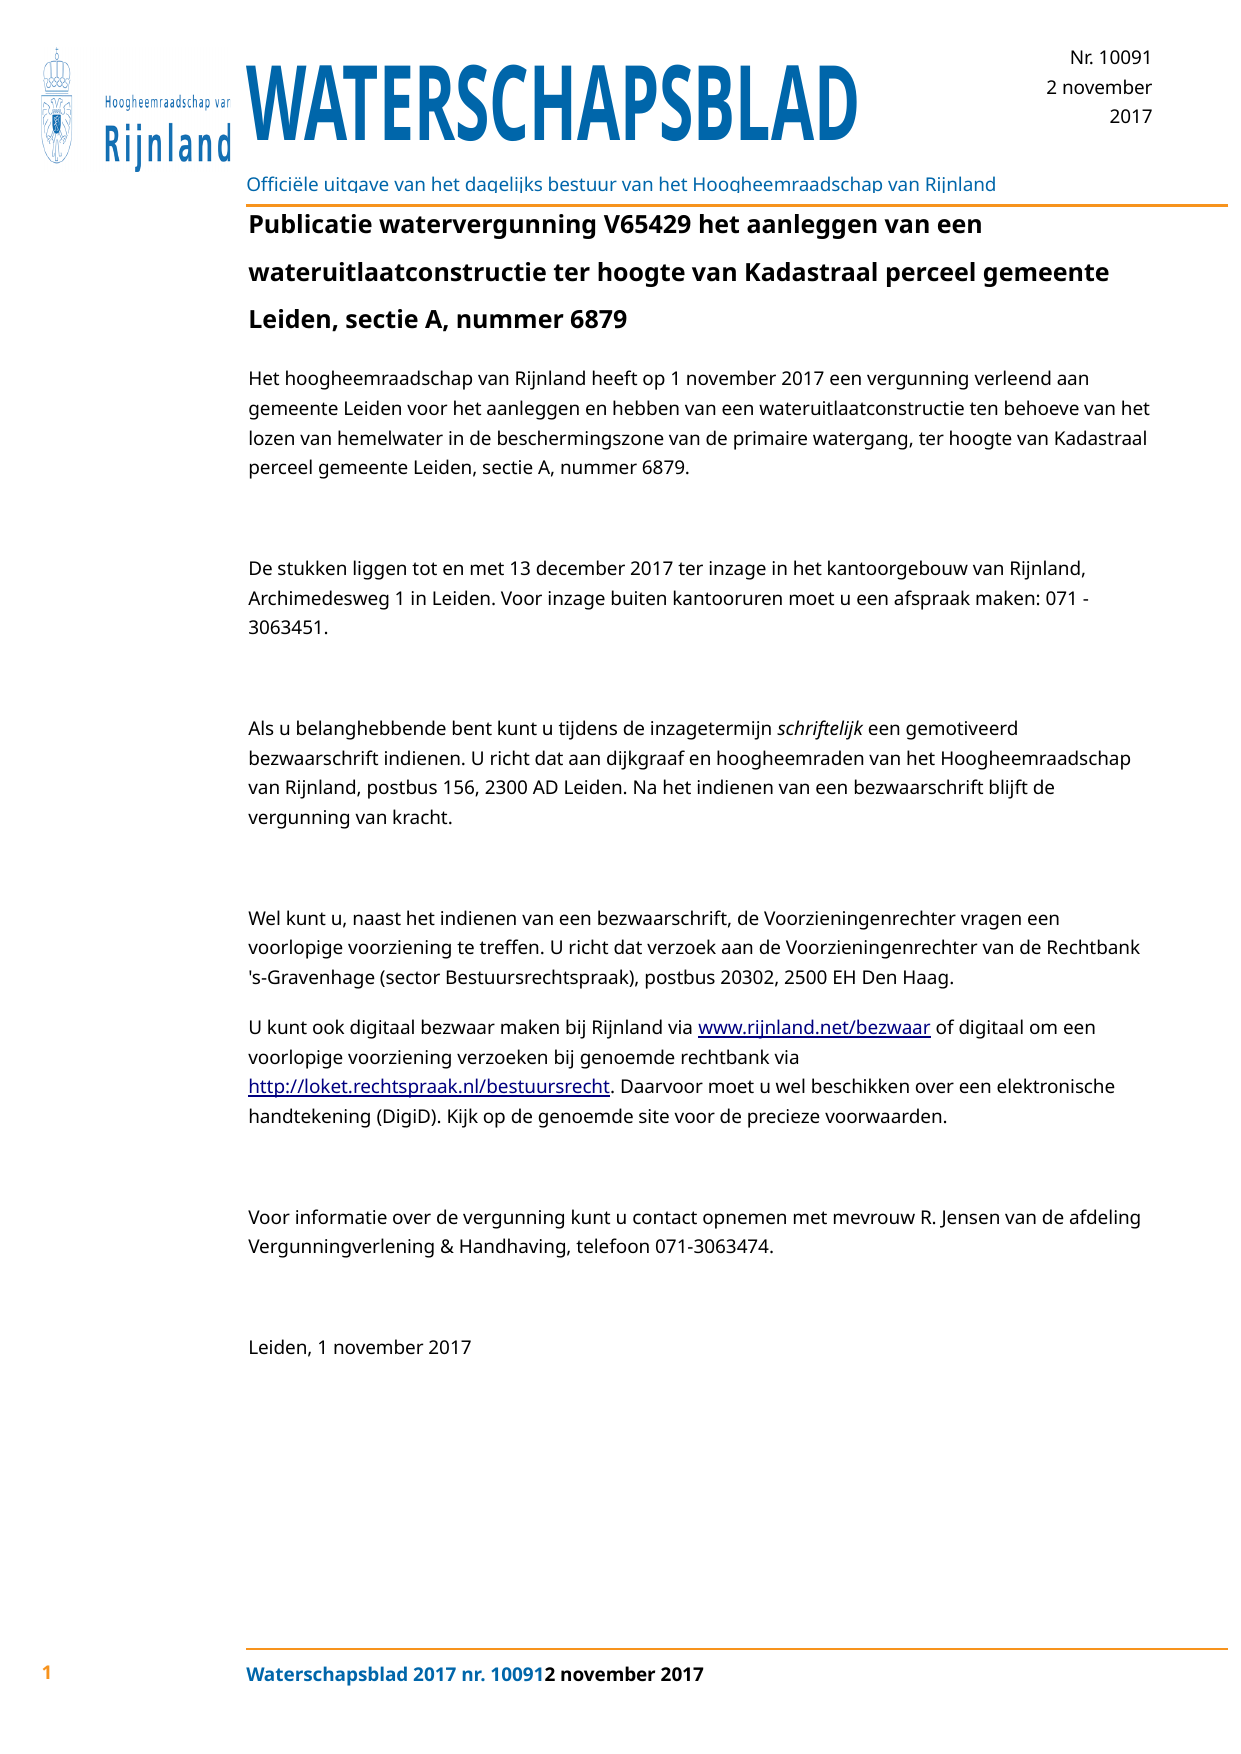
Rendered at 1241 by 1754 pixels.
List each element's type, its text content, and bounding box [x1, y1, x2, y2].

text Het hoogheemraadschap van Rijnland heeft op 1 november 2017 een vergunning verleend aan gemeente Leiden voor het aanleggen en hebben van een wateruitlaatconstructie ten behoeve van het lozen van hemelwater in de beschermingszone van de primaire watergang, ter hoogte van Kadastraal perceel gemeente Leiden, sectie A, nummer 6879. [248, 366, 1152, 480]
text U kunt ook digitaal bezwaar maken bij Rijnland via www.rijnland.net/bezwaar of digitaal om een voorlopige voorziening verzoeken bij genoemde rechtbank via http://loket.rechtspraak.nl/bestuursrecht. Daarvoor moet u wel beschikken over een elektronische handtekening (DigiD). Kijk op de genoemde site voor de precieze voorwaarden. [248, 1014, 1152, 1129]
text Als u belanghebbende bent kunt u tijdens de inzagetermijn schriftelijk een gemotiveerd bezwaarschrift indienen. U richt dat aan dijkgraaf en hoogheemraden van het Hoogheemraadschap van Rijnland, postbus 156, 2300 AD Leiden. Na het indienen van een bezwaarschrift blijft de vergunning van kracht. [248, 715, 1152, 829]
text Leiden, 1 november 2017 [248, 1334, 1152, 1360]
text Wel kunt u, naast het indienen van een bezwaarschrift, de Voorzieningenrechter vragen een voorlopige voorziening te treffen. U richt dat verzoek aan de Voorzieningenrechter van de Rechtbank 's-Gravenhage (sector Bestuursrechtspraak), postbus 20302, 2500 EH Den Haag. [248, 905, 1152, 989]
text Publicatie watervergunning V65429 het aanleggen van een wateruitlaatconstructie ter hoogte van Kadastraal perceel gemeente Leiden, sectie A, nummer 6879 [248, 207, 1152, 336]
text De stukken liggen tot en met 13 december 2017 ter inzage in het kantoorgebouw van Rijnland, Archimedesweg 1 in Leiden. Voor inzage buiten kantooruren moet u een afspraak maken: 071 - 3063451. [248, 555, 1152, 640]
picture [41, 47, 231, 172]
text Voor informatie over de vergunning kunt u contact opnemen met mevrouw R. Jensen van de afdeling Vergunningverlening & Handhaving, telefoon 071-3063474. [248, 1204, 1152, 1259]
